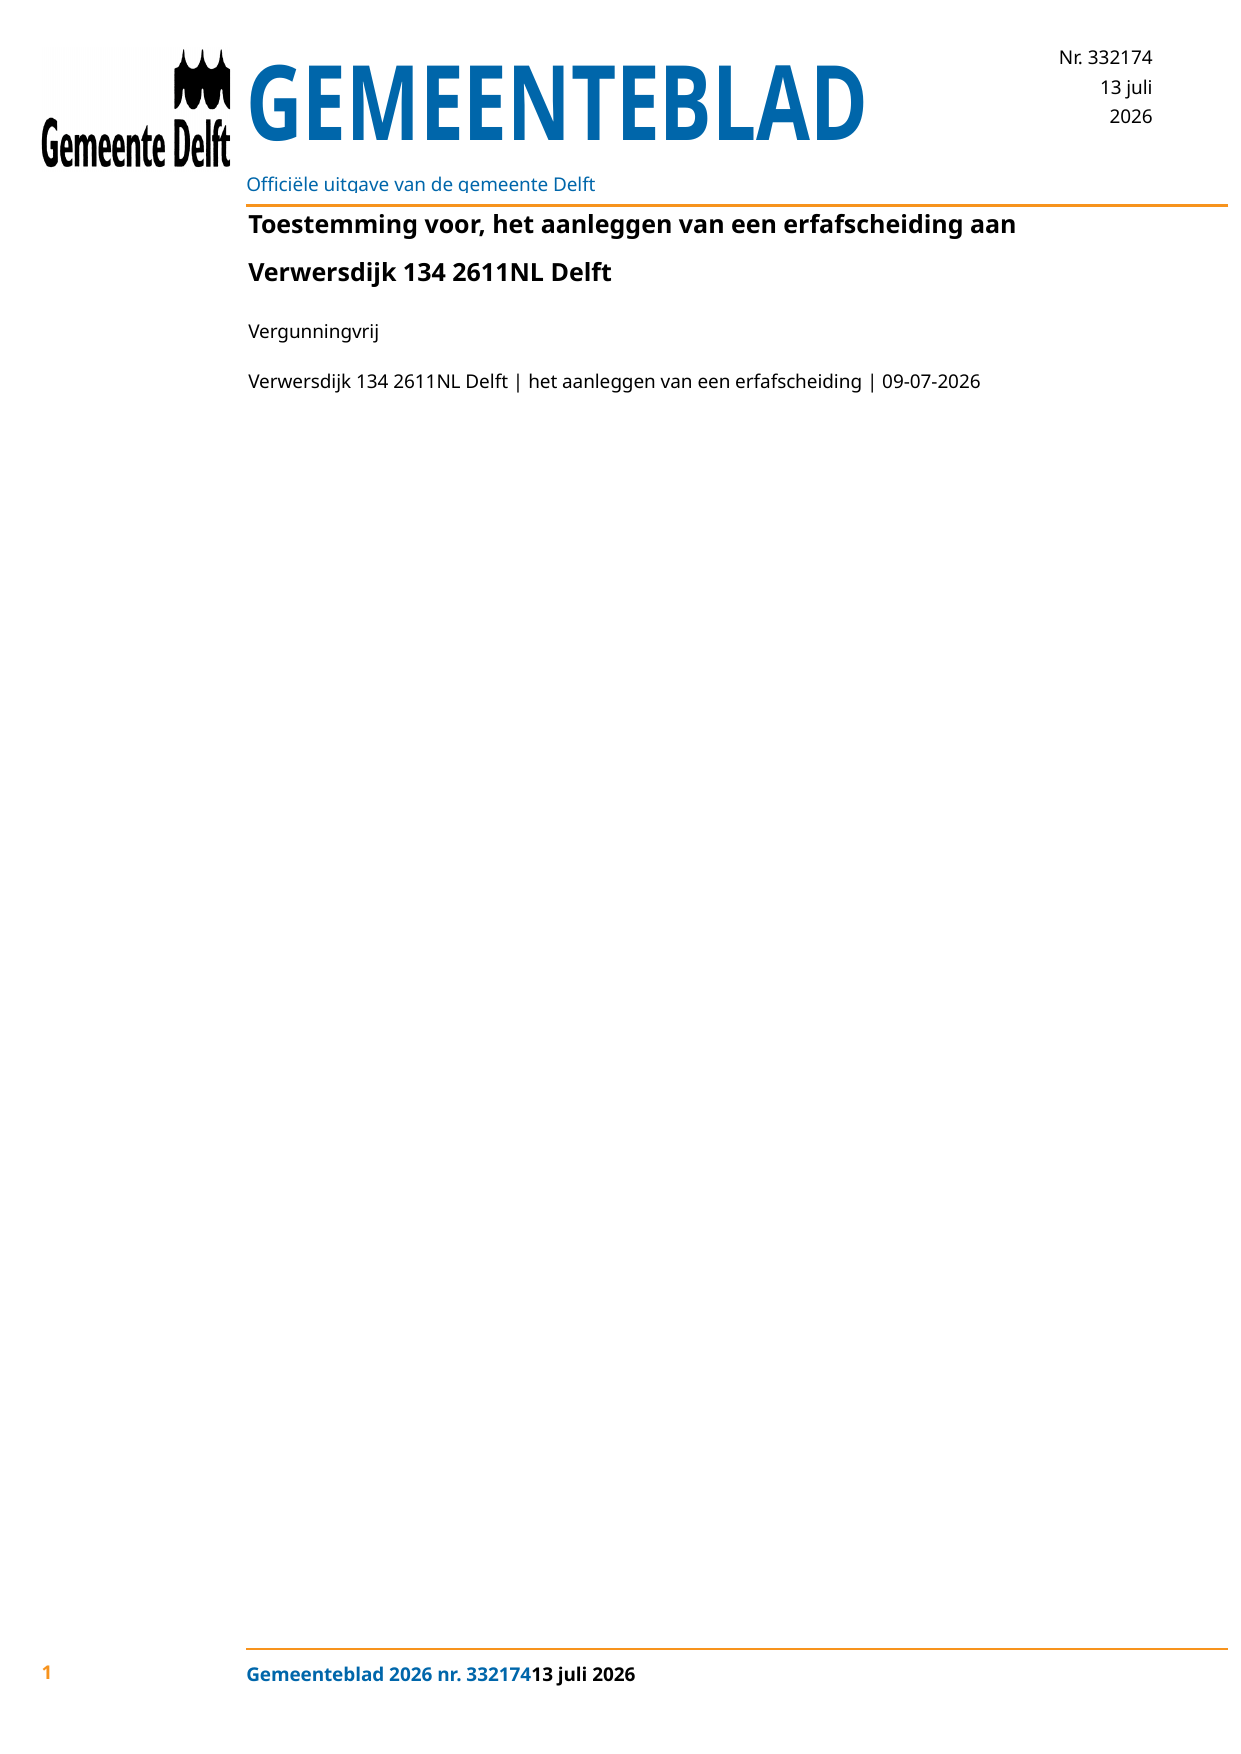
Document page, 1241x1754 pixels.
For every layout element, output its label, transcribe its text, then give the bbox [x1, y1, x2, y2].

text Vergunningvrij [248, 318, 1152, 344]
text Toestemming voor, het aanleggen van een erfafscheiding aan Verwersdijk 134 2611NL Delft [248, 207, 1152, 288]
picture [41, 47, 231, 172]
text Verwersdijk 134 2611NL Delft | het aanleggen van een erfafscheiding | 09-07-2026 [248, 368, 1152, 394]
